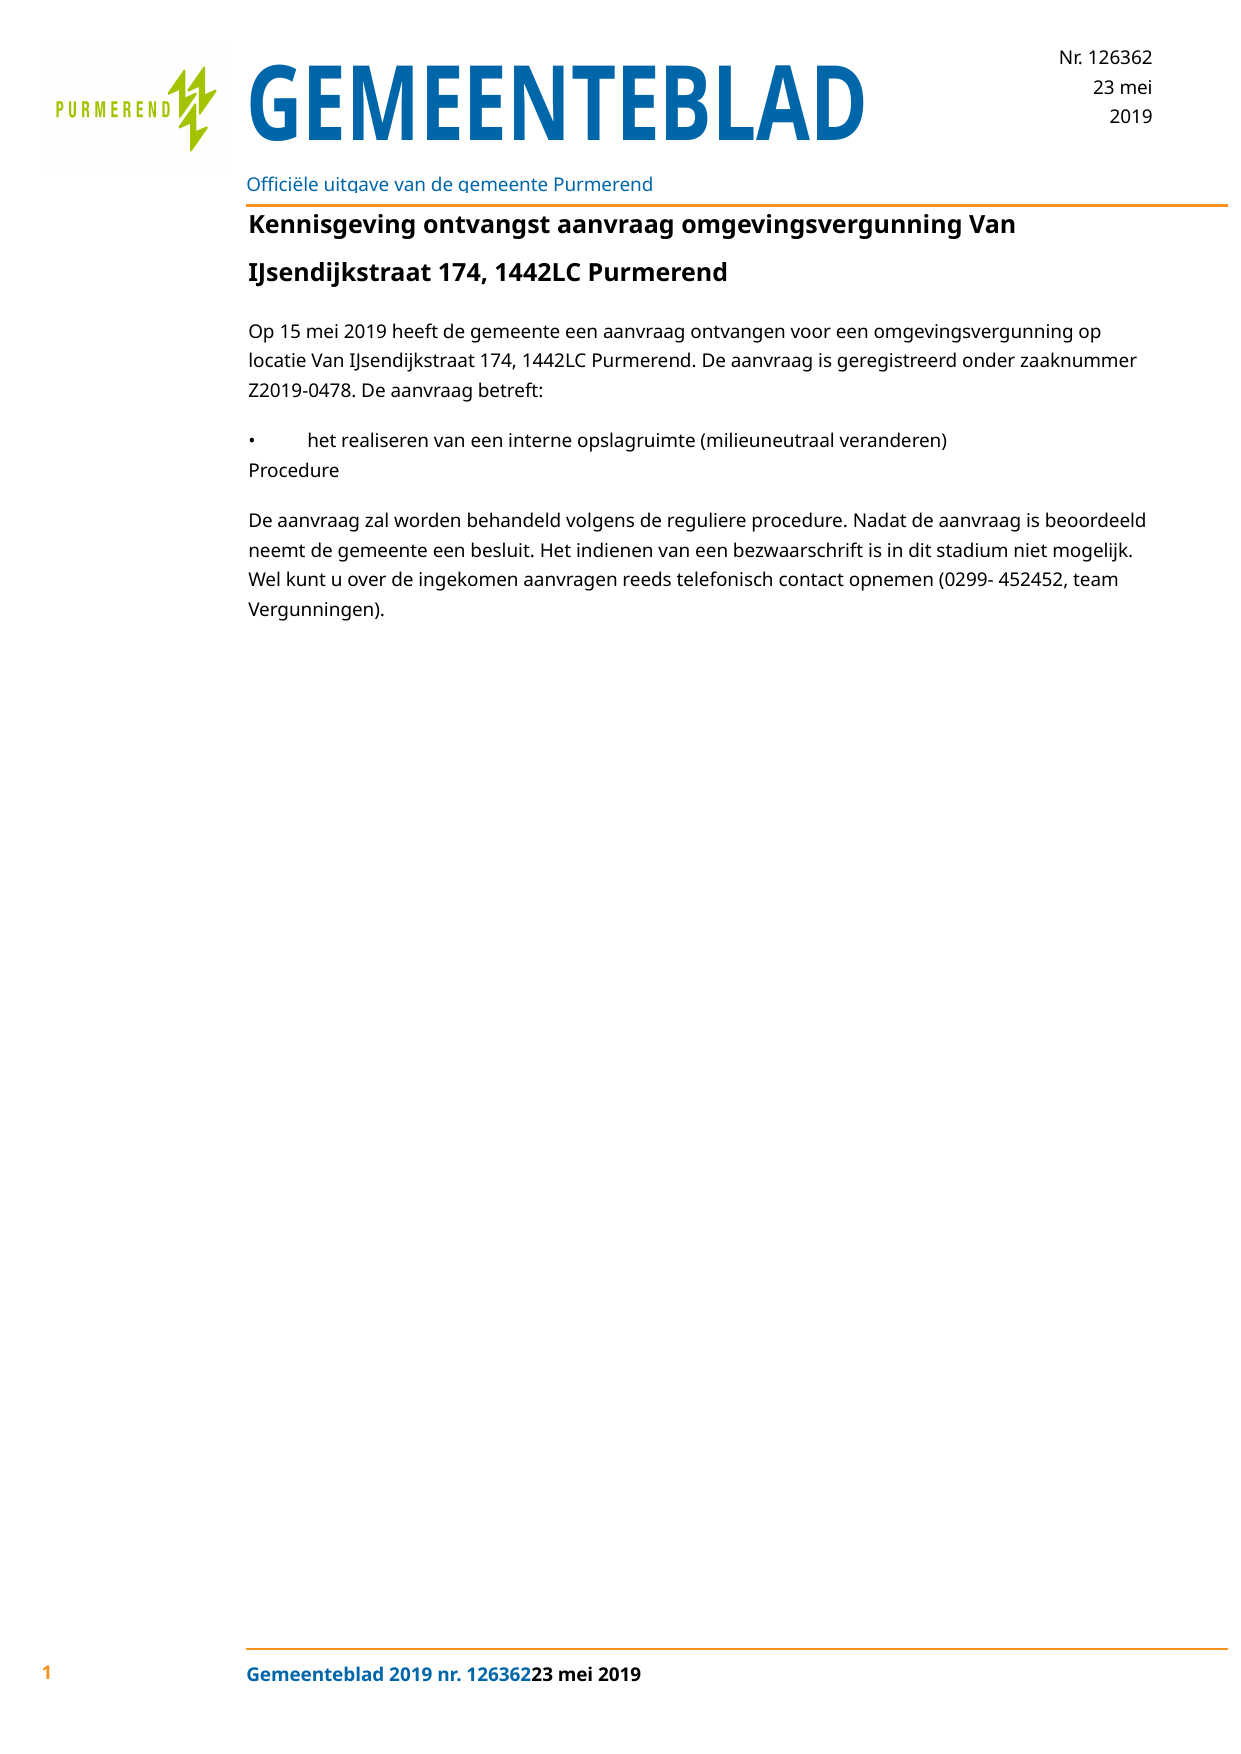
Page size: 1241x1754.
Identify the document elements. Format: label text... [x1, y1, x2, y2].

text Procedure [248, 457, 1152, 483]
text Kennisgeving ontvangst aanvraag omgevingsvergunning Van IJsendijkstraat 174, 1442LC Purmerend [248, 207, 1152, 288]
text De aanvraag zal worden behandeld volgens de reguliere procedure. Nadat de aanvraag is beoordeeld neemt de gemeente een besluit. Het indienen van een bezwaarschrift is in dit stadium niet mogelijk. Wel kunt u over de ingekomen aanvragen reeds telefonisch contact opnemen (0299- 452452, team Vergunningen). [248, 507, 1152, 622]
text Op 15 mei 2019 heeft de gemeente een aanvraag ontvangen voor een omgevingsvergunning op locatie Van IJsendijkstraat 174, 1442LC Purmerend. De aanvraag is geregistreerd onder zaaknummer Z2019-0478. De aanvraag betreft: [248, 318, 1152, 403]
list het realiseren van een interne opslagruimte (milieuneutraal veranderen) [248, 427, 1152, 453]
picture [41, 47, 231, 172]
